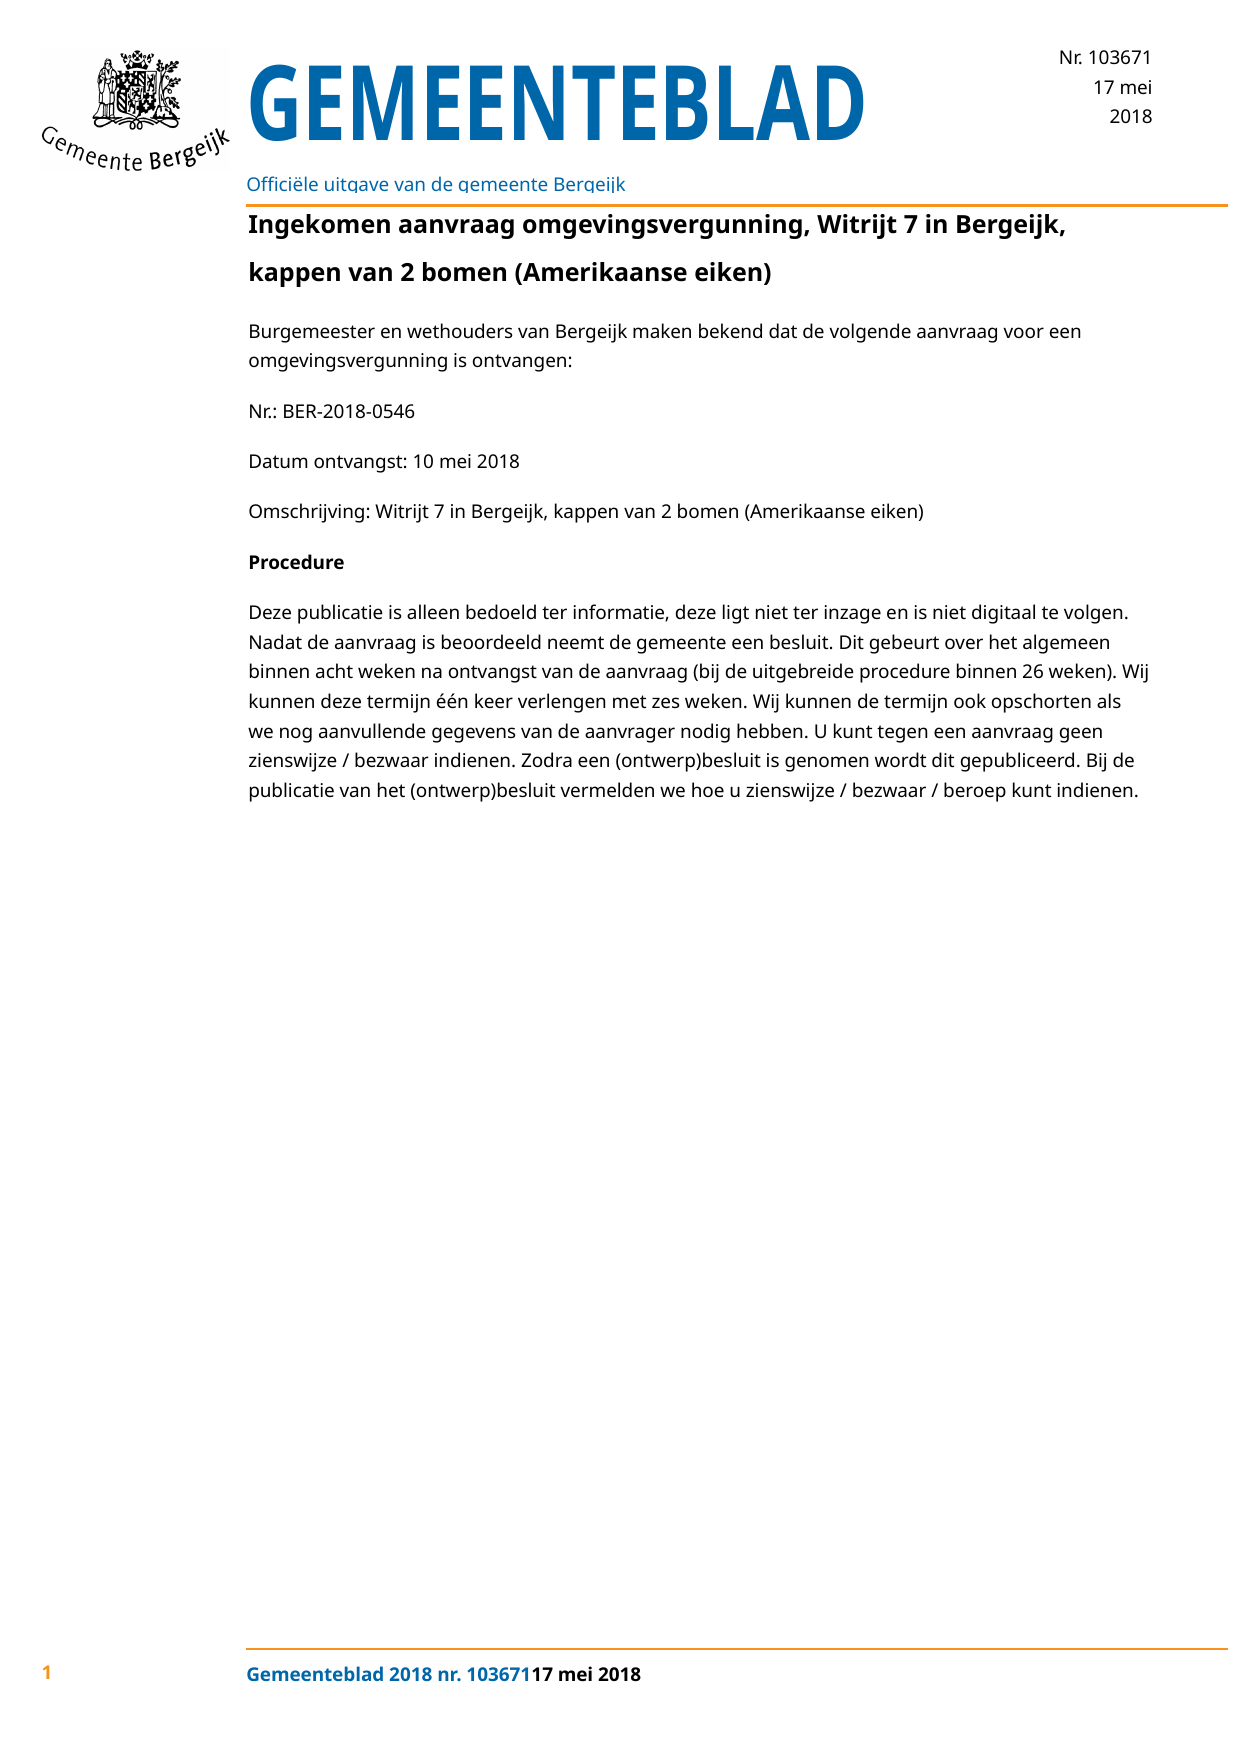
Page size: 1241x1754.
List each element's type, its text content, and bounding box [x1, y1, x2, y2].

text Ingekomen aanvraag omgevingsvergunning, Witrijt 7 in Bergeijk, kappen van 2 bomen (Amerikaanse eiken) [248, 207, 1152, 288]
text Datum ontvangst: 10 mei 2018 [248, 448, 1152, 474]
text Burgemeester en wethouders van Bergeijk maken bekend dat de volgende aanvraag voor een omgevingsvergunning is ontvangen: [248, 318, 1152, 373]
text Procedure [248, 549, 1152, 575]
text Omschrijving: Witrijt 7 in Bergeijk, kappen van 2 bomen (Amerikaanse eiken) [248, 499, 1152, 524]
text Deze publicatie is alleen bedoeld ter informatie, deze ligt niet ter inzage en is niet digitaal te volgen. Nadat de aanvraag is beoordeeld neemt de gemeente een besluit. Dit gebeurt over het algemeen binnen acht weken na ontvangst van de aanvraag (bij de uitgebreide procedure binnen 26 weken). Wij kunnen deze termijn één keer verlengen met zes weken. Wij kunnen de termijn ook opschorten als we nog aanvullende gegevens van de aanvrager nodig hebben. U kunt tegen een aanvraag geen zienswijze / bezwaar indienen. Zodra een (ontwerp)besluit is genomen wordt dit gepubliceerd. Bij de publicatie van het (ontwerp)besluit vermelden we hoe u zienswijze / bezwaar / beroep kunt indienen. [248, 599, 1152, 803]
text Nr.: BER-2018-0546 [248, 398, 1152, 424]
picture [41, 47, 231, 172]
